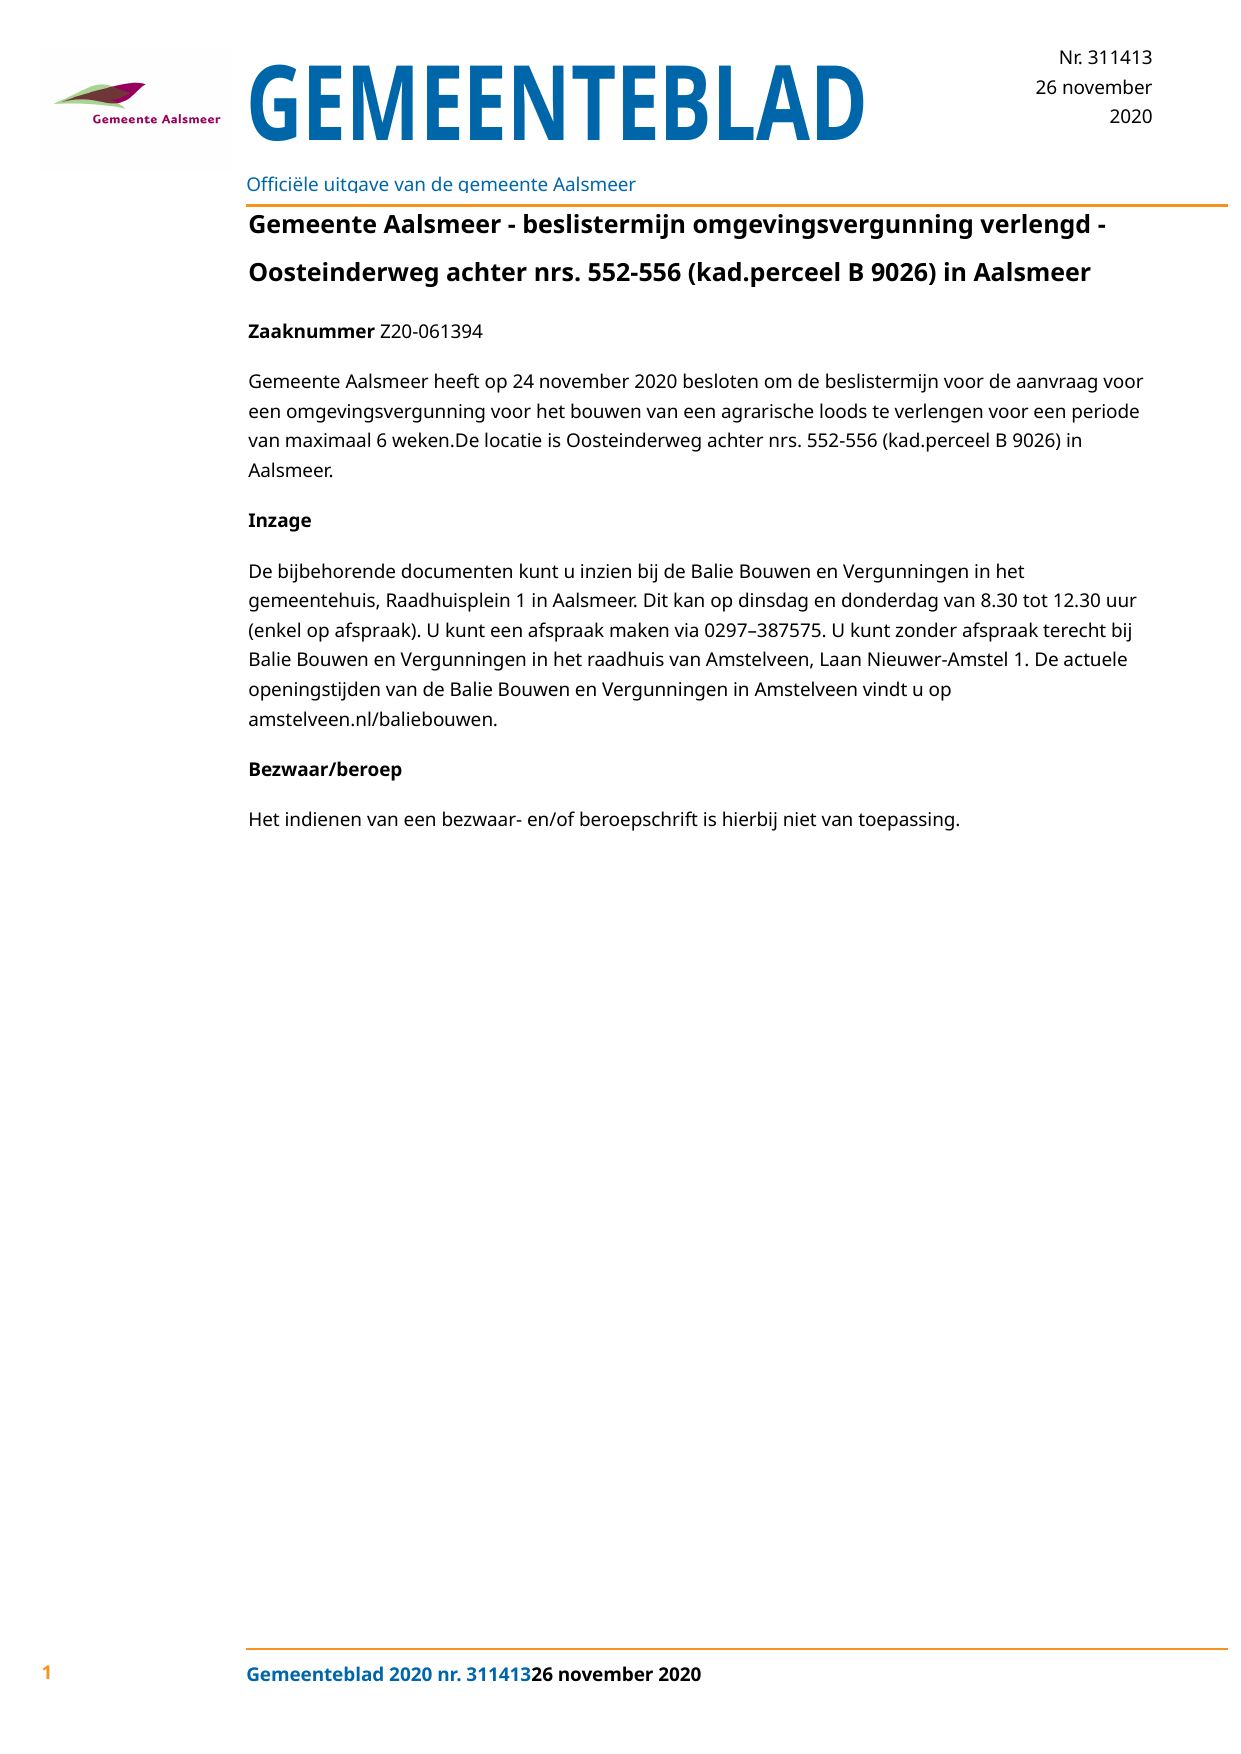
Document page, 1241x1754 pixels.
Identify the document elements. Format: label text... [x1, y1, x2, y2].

text Inzage [248, 507, 1152, 533]
text De bijbehorende documenten kunt u inzien bij de Balie Bouwen en Vergunningen in het gemeentehuis, Raadhuisplein 1 in Aalsmeer. Dit kan op dinsdag en donderdag van 8.30 tot 12.30 uur (enkel op afspraak). U kunt een afspraak maken via 0297–387575. U kunt zonder afspraak terecht bij Balie Bouwen en Vergunningen in het raadhuis van Amstelveen, Laan Nieuwer-Amstel 1. De actuele openingstijden van de Balie Bouwen en Vergunningen in Amstelveen vindt u op amstelveen.nl/baliebouwen. [248, 558, 1152, 732]
text Gemeente Aalsmeer - beslistermijn omgevingsvergunning verlengd - Oosteinderweg achter nrs. 552-556 (kad.perceel B 9026) in Aalsmeer [248, 207, 1152, 288]
picture [41, 47, 231, 172]
text Gemeente Aalsmeer heeft op 24 november 2020 besloten om de beslistermijn voor de aanvraag voor een omgevingsvergunning voor het bouwen van een agrarische loods te verlengen voor een periode van maximaal 6 weken.De locatie is Oosteinderweg achter nrs. 552-556 (kad.perceel B 9026) in Aalsmeer. [248, 368, 1152, 483]
text Het indienen van een bezwaar- en/of beroepschrift is hierbij niet van toepassing. [248, 807, 1152, 832]
text Zaaknummer Z20-061394 [248, 318, 1152, 344]
text Bezwaar/beroep [248, 756, 1152, 782]
